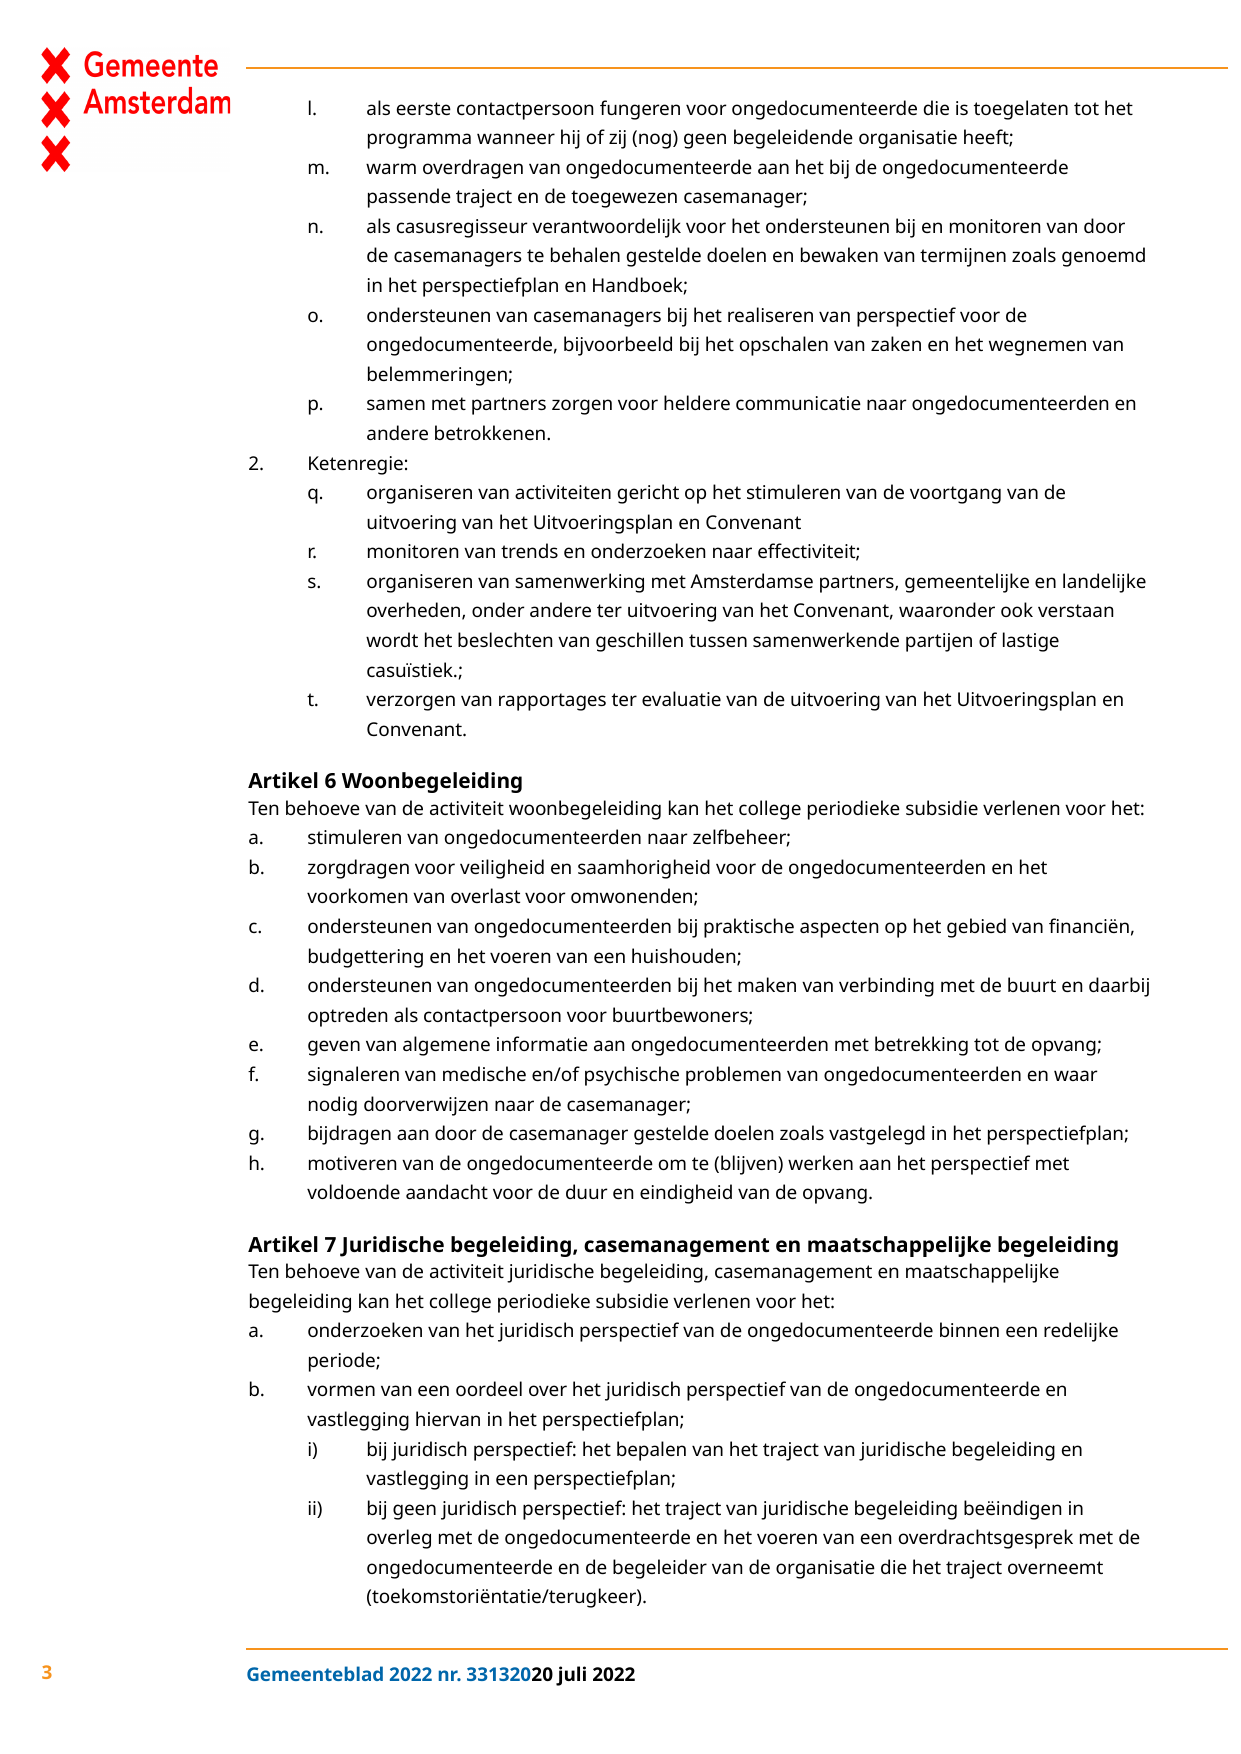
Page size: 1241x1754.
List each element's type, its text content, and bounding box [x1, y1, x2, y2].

text Artikel 6 Woonbegeleiding [248, 766, 1152, 795]
text Ten behoeve van de activiteit woonbegeleiding kan het college periodieke subsidie verlenen voor het: [248, 795, 1152, 821]
list ondersteunen van casemanagers bij het realiseren van perspectief voor de ongedocumenteerde, bijvoorbeeld bij het opschalen van zaken en het wegnemen van belemmeringen; [307, 302, 1152, 387]
text Ten behoeve van de activiteit juridische begeleiding, casemanagement en maatschappelijke begeleiding kan het college periodieke subsidie verlenen voor het: [248, 1258, 1152, 1314]
list als eerste contactpersoon fungeren voor ongedocumenteerde die is toegelaten tot het programma wanneer hij of zij (nog) geen begeleidende organisatie heeft; [307, 95, 1152, 150]
list ondersteunen van ongedocumenteerden bij het maken van verbinding met de buurt en daarbij optreden als contactpersoon voor buurtbewoners; [248, 972, 1152, 1028]
list bijdragen aan door de casemanager gestelde doelen zoals vastgelegd in het perspectiefplan; [248, 1120, 1152, 1146]
text Artikel 7 Juridische begeleiding, casemanagement en maatschappelijke begeleiding [248, 1230, 1152, 1258]
list warm overdragen van ongedocumenteerde aan het bij de ongedocumenteerde passende traject en de toegewezen casemanager; [307, 154, 1152, 209]
list organiseren van activiteiten gericht op het stimuleren van de voortgang van de uitvoering van het Uitvoeringsplan en Convenant [307, 479, 1152, 535]
list ondersteunen van ongedocumenteerden bij praktische aspecten op het gebied van financiën, budgettering en het voeren van een huishouden; [248, 913, 1152, 968]
list motiveren van de ongedocumenteerde om te (blijven) werken aan het perspectief met voldoende aandacht voor de duur en eindigheid van de opvang. [248, 1150, 1152, 1205]
list organiseren van samenwerking met Amsterdamse partners, gemeentelijke en landelijke overheden, onder andere ter uitvoering van het Convenant, waaronder ook verstaan wordt het beslechten van geschillen tussen samenwerkende partijen of lastige casuïstiek.; [307, 568, 1152, 683]
list zorgdragen voor veiligheid en saamhorigheid voor de ongedocumenteerden en het voorkomen van overlast voor omwonenden; [248, 854, 1152, 909]
list signaleren van medische en/of psychische problemen van ongedocumenteerden en waar nodig doorverwijzen naar de casemanager; [248, 1061, 1152, 1116]
list monitoren van trends en onderzoeken naar effectiviteit; [307, 538, 1152, 564]
list bij geen juridisch perspectief: het traject van juridische begeleiding beëindigen in overleg met de ongedocumenteerde en het voeren van een overdrachtsgesprek met de ongedocumenteerde en de begeleider van de organisatie die het traject overneemt (toekomstoriëntatie/terugkeer). [307, 1495, 1152, 1609]
list verzorgen van rapportages ter evaluatie van de uitvoering van het Uitvoeringsplan en Convenant. [307, 686, 1152, 742]
list als casusregisseur verantwoordelijk voor het ondersteunen bij en monitoren van door de casemanagers te behalen gestelde doelen en bewaken van termijnen zoals genoemd in het perspectiefplan en Handboek; [307, 213, 1152, 298]
list geven van algemene informatie aan ongedocumenteerden met betrekking tot de opvang; [248, 1032, 1152, 1057]
list onderzoeken van het juridisch perspectief van de ongedocumenteerde binnen een redelijke periode; [248, 1317, 1152, 1373]
list Ketenregie: [248, 450, 1152, 476]
list vormen van een oordeel over het juridisch perspectief van de ongedocumenteerde en vastlegging hiervan in het perspectiefplan; [248, 1377, 1152, 1432]
picture [41, 47, 231, 172]
list stimuleren van ongedocumenteerden naar zelfbeheer; [248, 824, 1152, 850]
list samen met partners zorgen voor heldere communicatie naar ongedocumenteerden en andere betrokkenen. [307, 391, 1152, 446]
list bij juridisch perspectief: het bepalen van het traject van juridische begeleiding en vastlegging in een perspectiefplan; [307, 1436, 1152, 1491]
